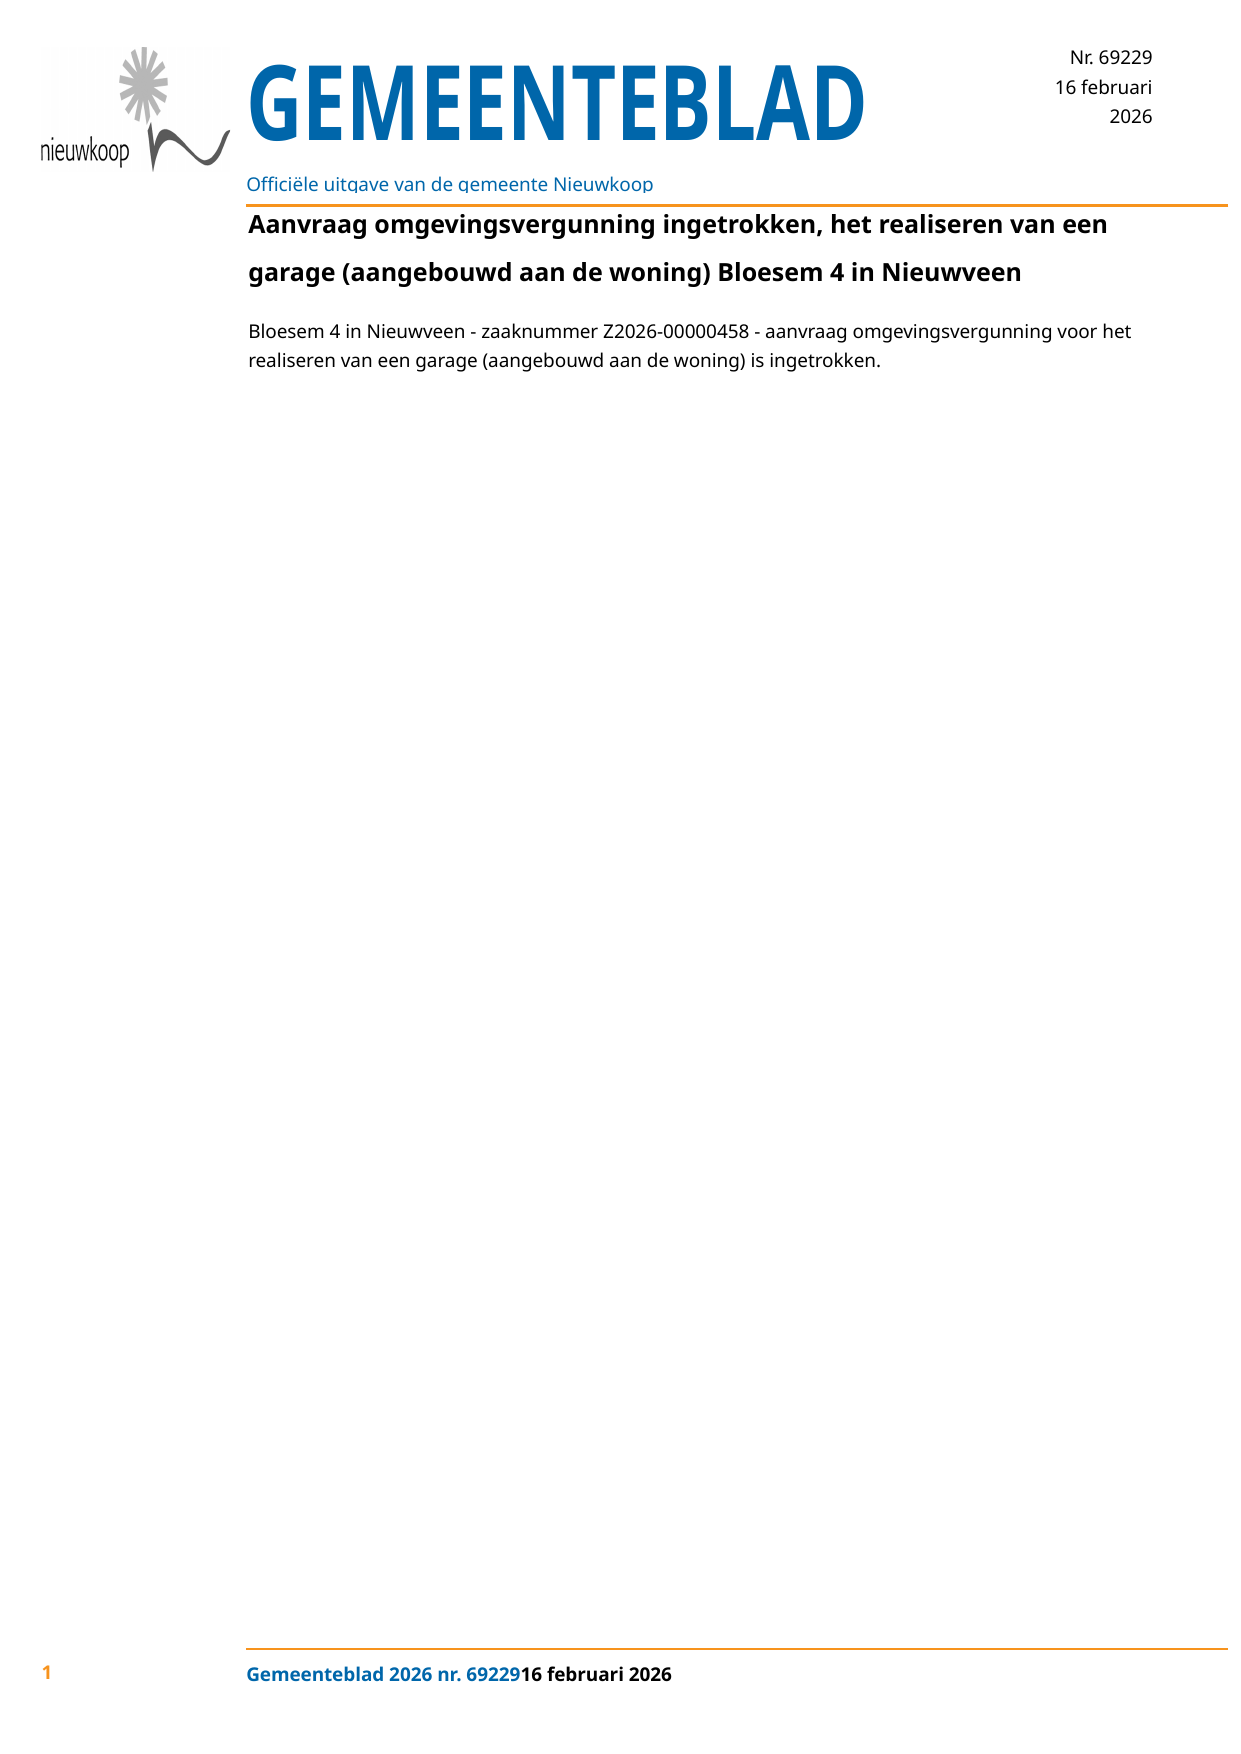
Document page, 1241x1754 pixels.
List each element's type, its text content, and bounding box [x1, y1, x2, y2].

text Aanvraag omgevingsvergunning ingetrokken, het realiseren van een garage (aangebouwd aan de woning) Bloesem 4 in Nieuwveen [248, 207, 1152, 288]
picture [41, 47, 231, 172]
text Bloesem 4 in Nieuwveen - zaaknummer Z2026-00000458 - aanvraag omgevingsvergunning voor het realiseren van een garage (aangebouwd aan de woning) is ingetrokken. [248, 318, 1152, 373]
